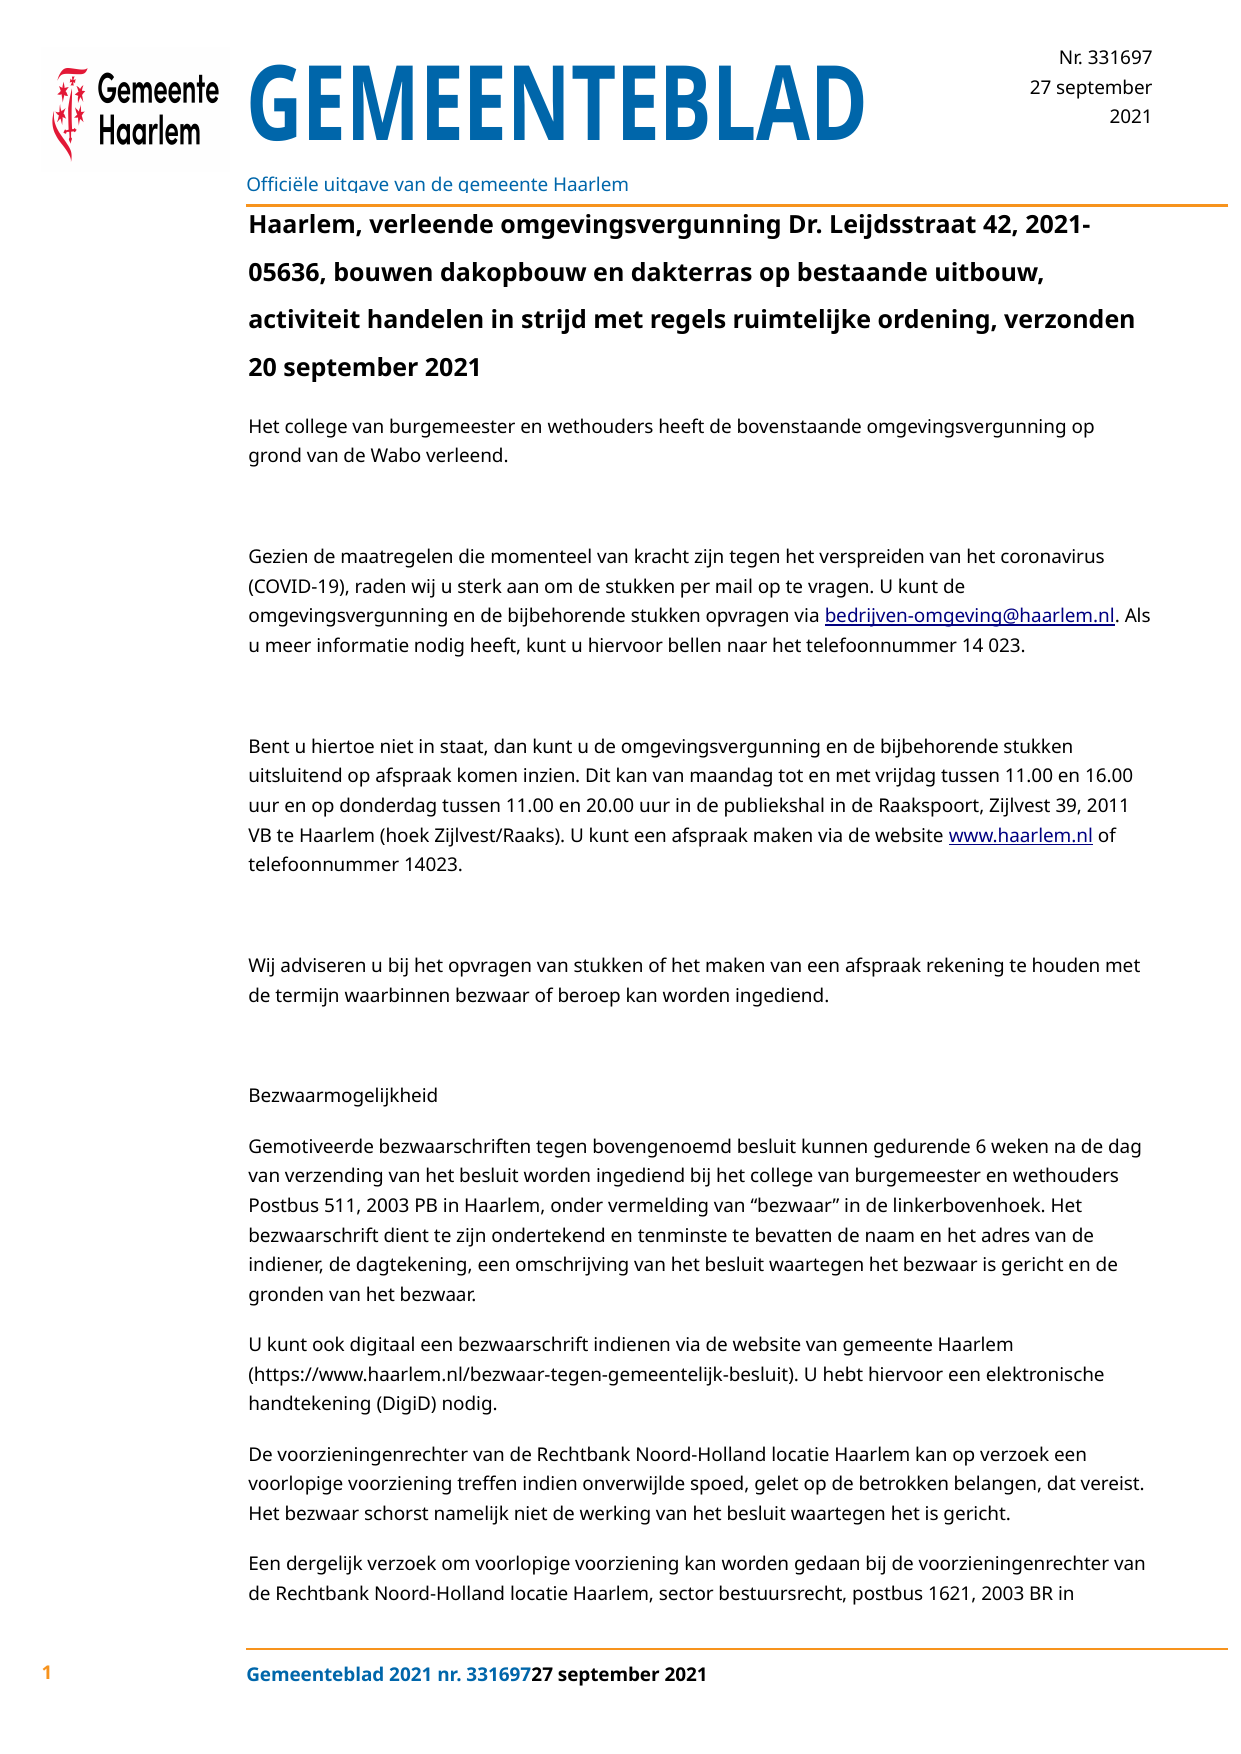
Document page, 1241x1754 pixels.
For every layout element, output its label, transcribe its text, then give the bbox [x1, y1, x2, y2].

text De voorzieningenrechter van de Rechtbank Noord-Holland locatie Haarlem kan op verzoek een voorlopige voorziening treffen indien onverwijlde spoed, gelet op de betrokken belangen, dat vereist. Het bezwaar schorst namelijk niet de werking van het besluit waartegen het is gericht. [248, 1441, 1152, 1526]
picture [41, 47, 231, 172]
text Haarlem, verleende omgevingsvergunning Dr. Leijdsstraat 42, 2021-05636, bouwen dakopbouw en dakterras op bestaande uitbouw, activiteit handelen in strijd met regels ruimtelijke ordening, verzonden 20 september 2021 [248, 207, 1152, 384]
text Gemotiveerde bezwaarschriften tegen bovengenoemd besluit kunnen gedurende 6 weken na de dag van verzending van het besluit worden ingediend bij het college van burgemeester en wethouders Postbus 511, 2003 PB in Haarlem, onder vermelding van “bezwaar” in de linkerbovenhoek. Het bezwaarschrift dient te zijn ondertekend en tenminste te bevatten de naam en het adres van de indiener, de dagtekening, een omschrijving van het besluit waartegen het bezwaar is gericht en de gronden van het bezwaar. [248, 1133, 1152, 1307]
text Bezwaarmogelijkheid [248, 1083, 1152, 1108]
text Gezien de maatregelen die momenteel van kracht zijn tegen het verspreiden van het coronavirus (COVID-19), raden wij u sterk aan om de stukken per mail op te vragen. U kunt de omgevingsvergunning en de bijbehorende stukken opvragen via bedrijven-omgeving@haarlem.nl. Als u meer informatie nodig heeft, kunt u hiervoor bellen naar het telefoonnummer 14 023. [248, 543, 1152, 658]
text U kunt ook digitaal een bezwaarschrift indienen via de website van gemeente Haarlem (https://www.haarlem.nl/bezwaar-tegen-gemeentelijk-besluit). U hebt hiervoor een elektronische handtekening (DigiD) nodig. [248, 1331, 1152, 1416]
text Een dergelijk verzoek om voorlopige voorziening kan worden gedaan bij de voorzieningenrechter van de Rechtbank Noord-Holland locatie Haarlem, sector bestuursrecht, postbus 1621, 2003 BR in [248, 1551, 1152, 1606]
text Bent u hiertoe niet in staat, dan kunt u de omgevingsvergunning en de bijbehorende stukken uitsluitend op afspraak komen inzien. Dit kan van maandag tot en met vrijdag tussen 11.00 en 16.00 uur en op donderdag tussen 11.00 en 20.00 uur in de publiekshal in de Raakspoort, Zijlvest 39, 2011 VB te Haarlem (hoek Zijlvest/Raaks). U kunt een afspraak maken via de website www.haarlem.nl of telefoonnummer 14023. [248, 733, 1152, 877]
text Het college van burgemeester en wethouders heeft de bovenstaande omgevingsvergunning op grond van de Wabo verleend. [248, 413, 1152, 468]
text Wij adviseren u bij het opvragen van stukken of het maken van een afspraak rekening te houden met de termijn waarbinnen bezwaar of beroep kan worden ingediend. [248, 952, 1152, 1008]
